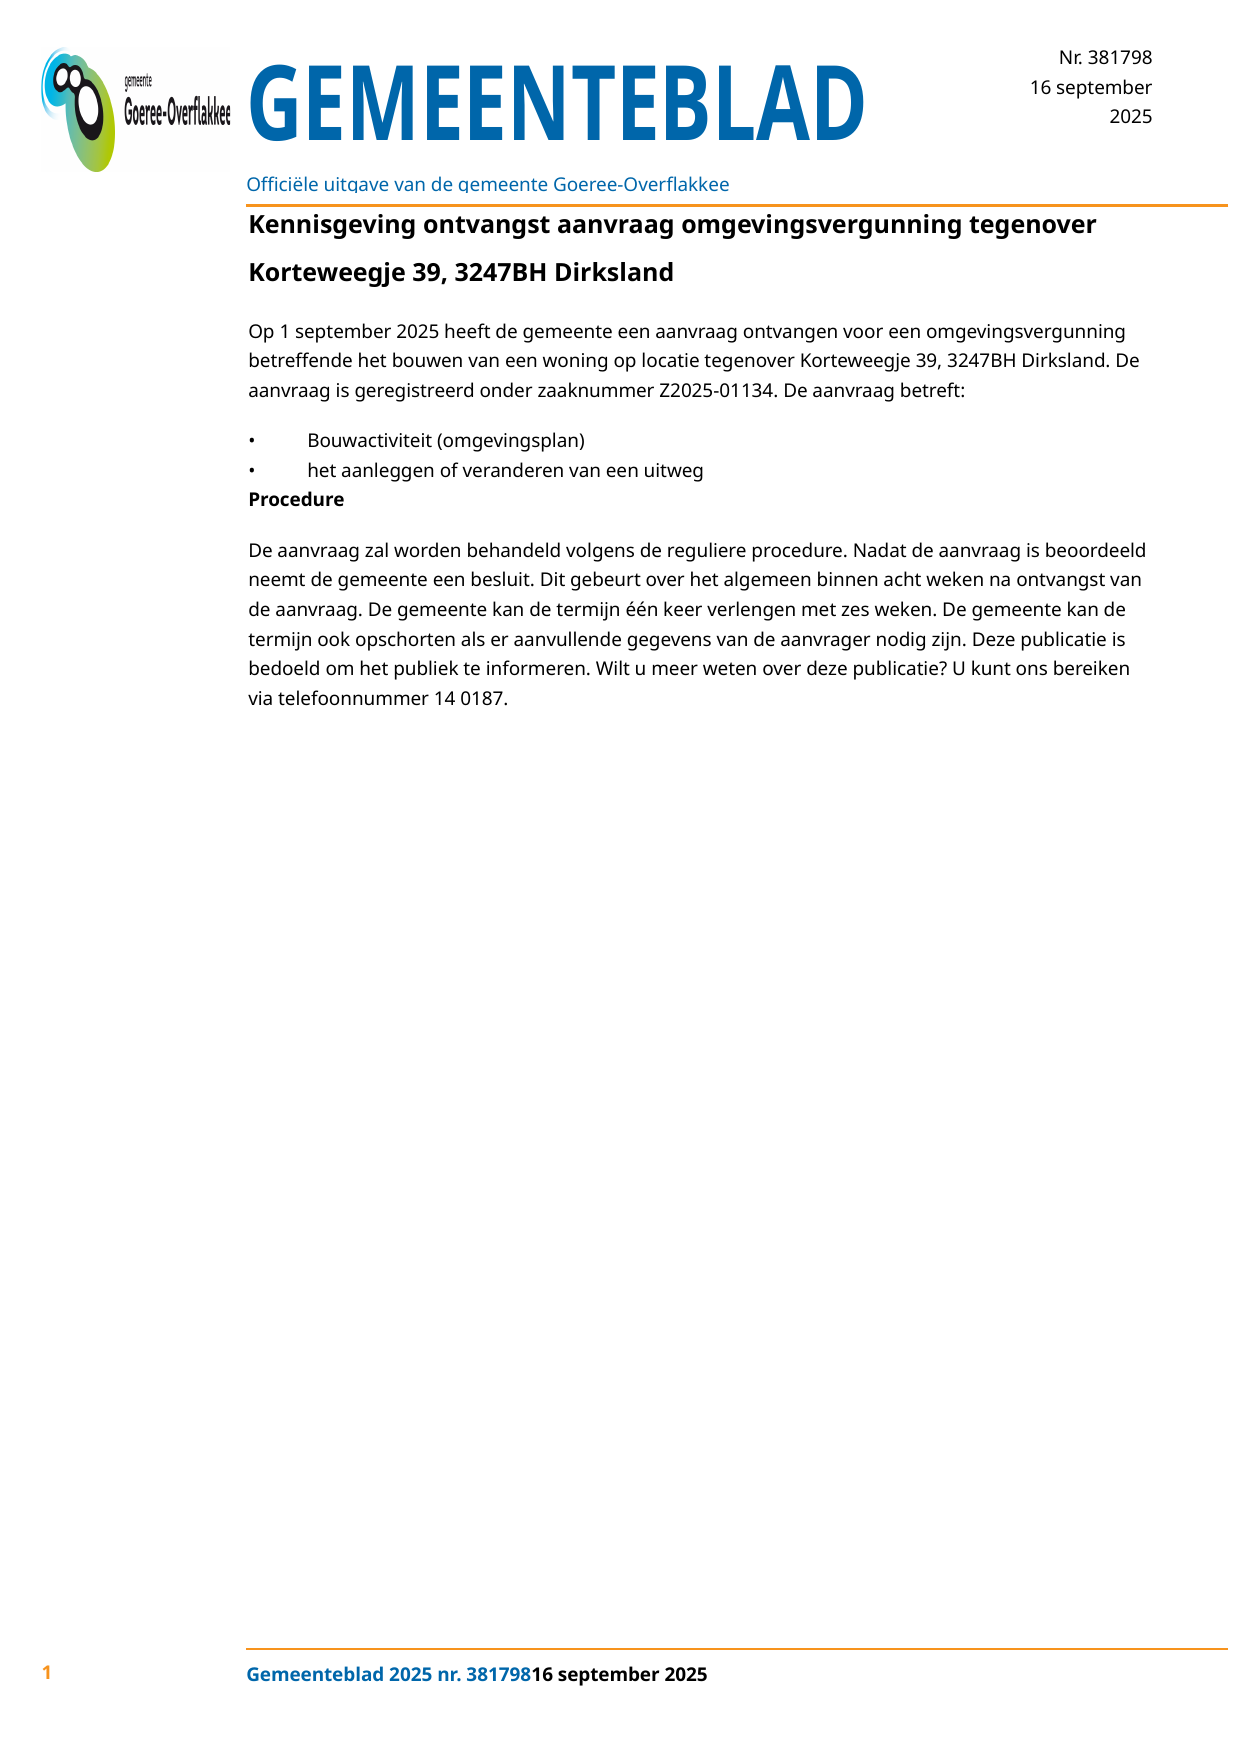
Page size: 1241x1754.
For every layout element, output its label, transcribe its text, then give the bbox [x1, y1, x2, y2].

text Op 1 september 2025 heeft de gemeente een aanvraag ontvangen voor een omgevingsvergunning betreffende het bouwen van een woning op locatie tegenover Korteweegje 39, 3247BH Dirksland. De aanvraag is geregistreerd onder zaaknummer Z2025-01134. De aanvraag betreft: [248, 318, 1152, 403]
text De aanvraag zal worden behandeld volgens de reguliere procedure. Nadat de aanvraag is beoordeeld neemt de gemeente een besluit. Dit gebeurt over het algemeen binnen acht weken na ontvangst van de aanvraag. De gemeente kan de termijn één keer verlengen met zes weken. De gemeente kan de termijn ook opschorten als er aanvullende gegevens van de aanvrager nodig zijn. Deze publicatie is bedoeld om het publiek te informeren. Wilt u meer weten over deze publicatie? U kunt ons bereiken via telefoonnummer 14 0187. [248, 537, 1152, 711]
text Kennisgeving ontvangst aanvraag omgevingsvergunning tegenover Korteweegje 39, 3247BH Dirksland [248, 207, 1152, 288]
list Bouwactiviteit (omgevingsplan) [248, 427, 1152, 453]
picture [41, 47, 231, 172]
text Procedure [248, 487, 1152, 512]
list het aanleggen of veranderen van een uitweg [248, 457, 1152, 483]
